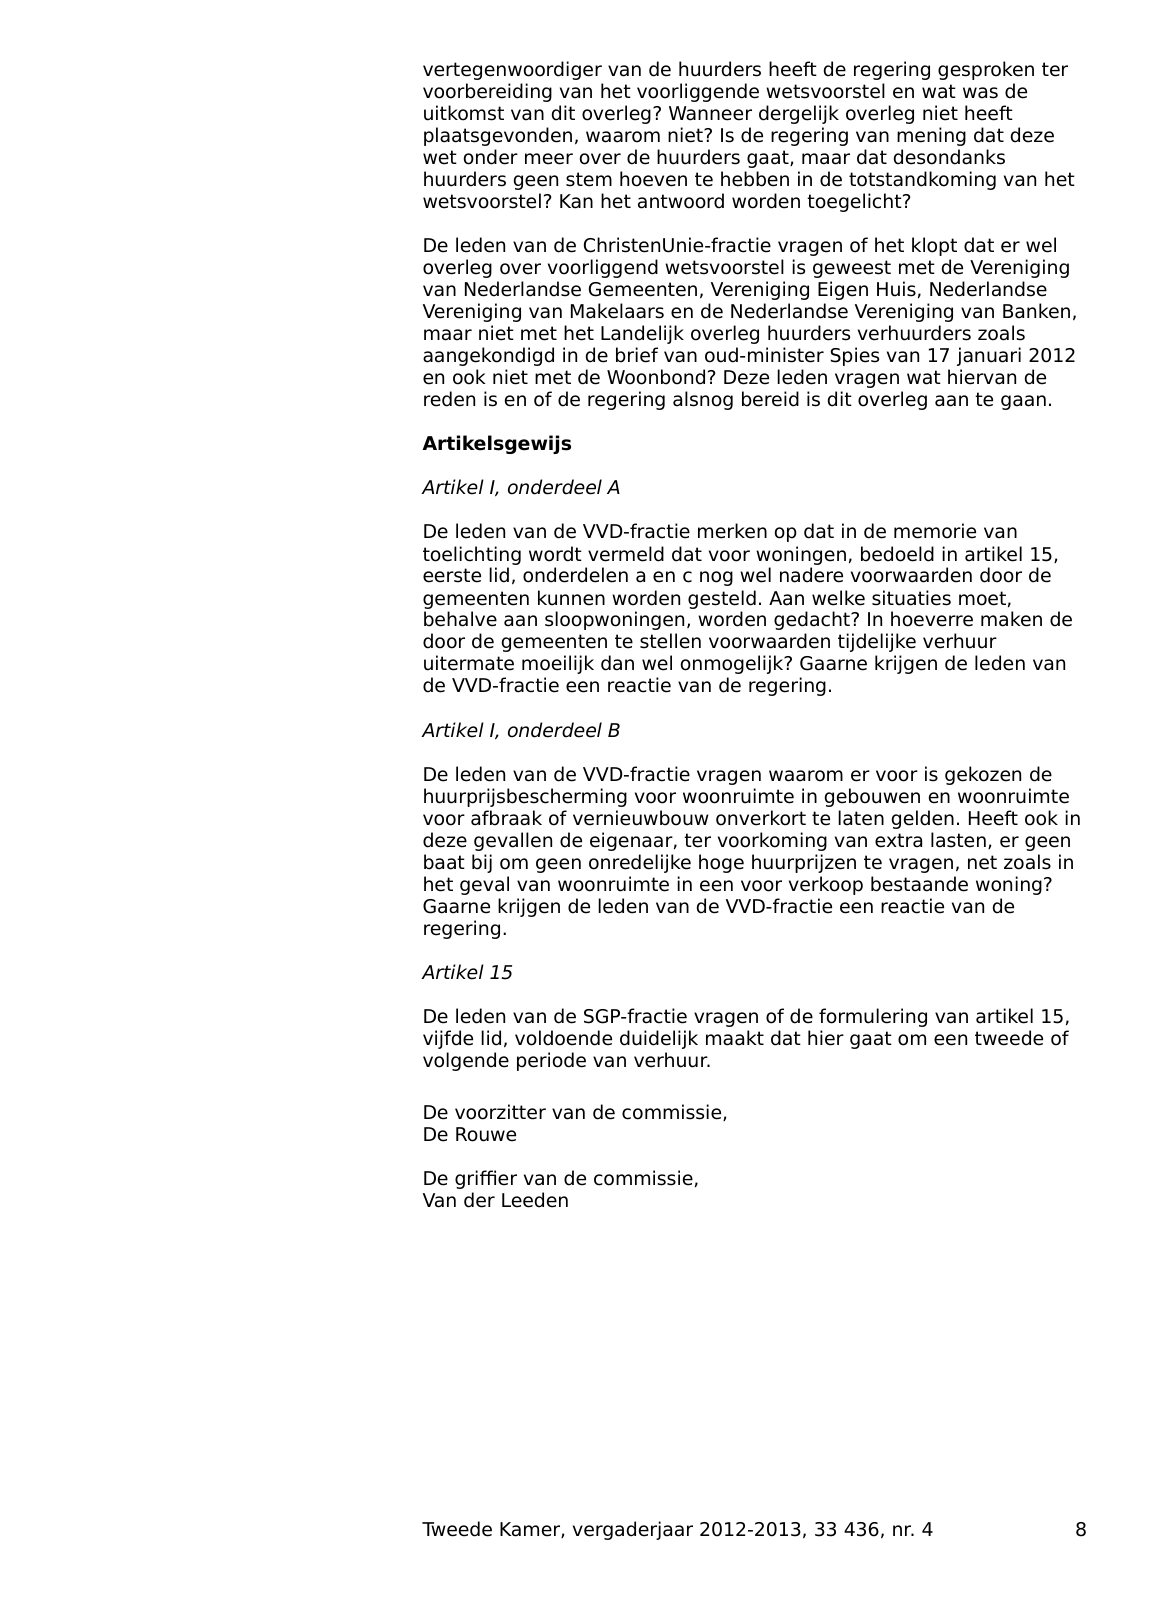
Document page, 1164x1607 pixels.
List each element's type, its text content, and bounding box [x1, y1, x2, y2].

text De leden van de VVD-fractie merken op dat in de memorie van toelichting wordt vermeld dat voor woningen, bedoeld in artikel 15, eerste lid, onderdelen a en c nog wel nadere voorwaarden door de gemeenten kunnen worden gesteld. Aan welke situaties moet, behalve aan sloopwoningen, worden gedacht? In hoeverre maken de door de gemeenten te stellen voorwaarden tijdelijke verhuur uitermate moeilijk dan wel onmogelijk? Gaarne krijgen de leden van de VVD-fractie een reactie van de regering. [422, 521, 1087, 697]
subtitle Artikelsgewijs [422, 433, 1087, 455]
text De griffier van de commissie, Van der Leeden [422, 1168, 1087, 1212]
text De leden van de VVD-fractie vragen waarom er voor is gekozen de huurprijsbescherming voor woonruimte in gebouwen en woonruimte voor afbraak of vernieuwbouw onverkort te laten gelden. Heeft ook in deze gevallen de eigenaar, ter voorkoming van extra lasten, er geen baat bij om geen onredelijke hoge huurprijzen te vragen, net zoals in het geval van woonruimte in een voor verkoop bestaande woning? Gaarne krijgen de leden van de VVD-fractie een reactie van de regering. [422, 764, 1087, 939]
text vertegenwoordiger van de huurders heeft de regering gesproken ter voorbereiding van het voorliggende wetsvoorstel en wat was de uitkomst van dit overleg? Wanneer dergelijk overleg niet heeft plaatsgevonden, waarom niet? Is de regering van mening dat deze wet onder meer over de huurders gaat, maar dat desondanks huurders geen stem hoeven te hebben in de totstandkoming van het wetsvoorstel? Kan het antwoord worden toegelicht? [422, 59, 1087, 213]
text De voorzitter van de commissie, De Rouwe [422, 1102, 1087, 1146]
subtitle Artikel 15 [422, 962, 1087, 984]
text De leden van de SGP-fractie vragen of de formulering van artikel 15, vijfde lid, voldoende duidelijk maakt dat hier gaat om een tweede of volgende periode van verhuur. [422, 1006, 1087, 1072]
text De leden van de ChristenUnie-fractie vragen of het klopt dat er wel overleg over voorliggend wetsvoorstel is geweest met de Vereniging van Nederlandse Gemeenten, Vereniging Eigen Huis, Nederlandse Vereniging van Makelaars en de Nederlandse Vereniging van Banken, maar niet met het Landelijk overleg huurders verhuurders zoals aangekondigd in de brief van oud-minister Spies van 17 januari 2012 en ook niet met de Woonbond? Deze leden vragen wat hiervan de reden is en of de regering alsnog bereid is dit overleg aan te gaan. [422, 235, 1087, 411]
subtitle Artikel I, onderdeel A [422, 477, 1087, 499]
subtitle Artikel I, onderdeel B [422, 719, 1087, 741]
